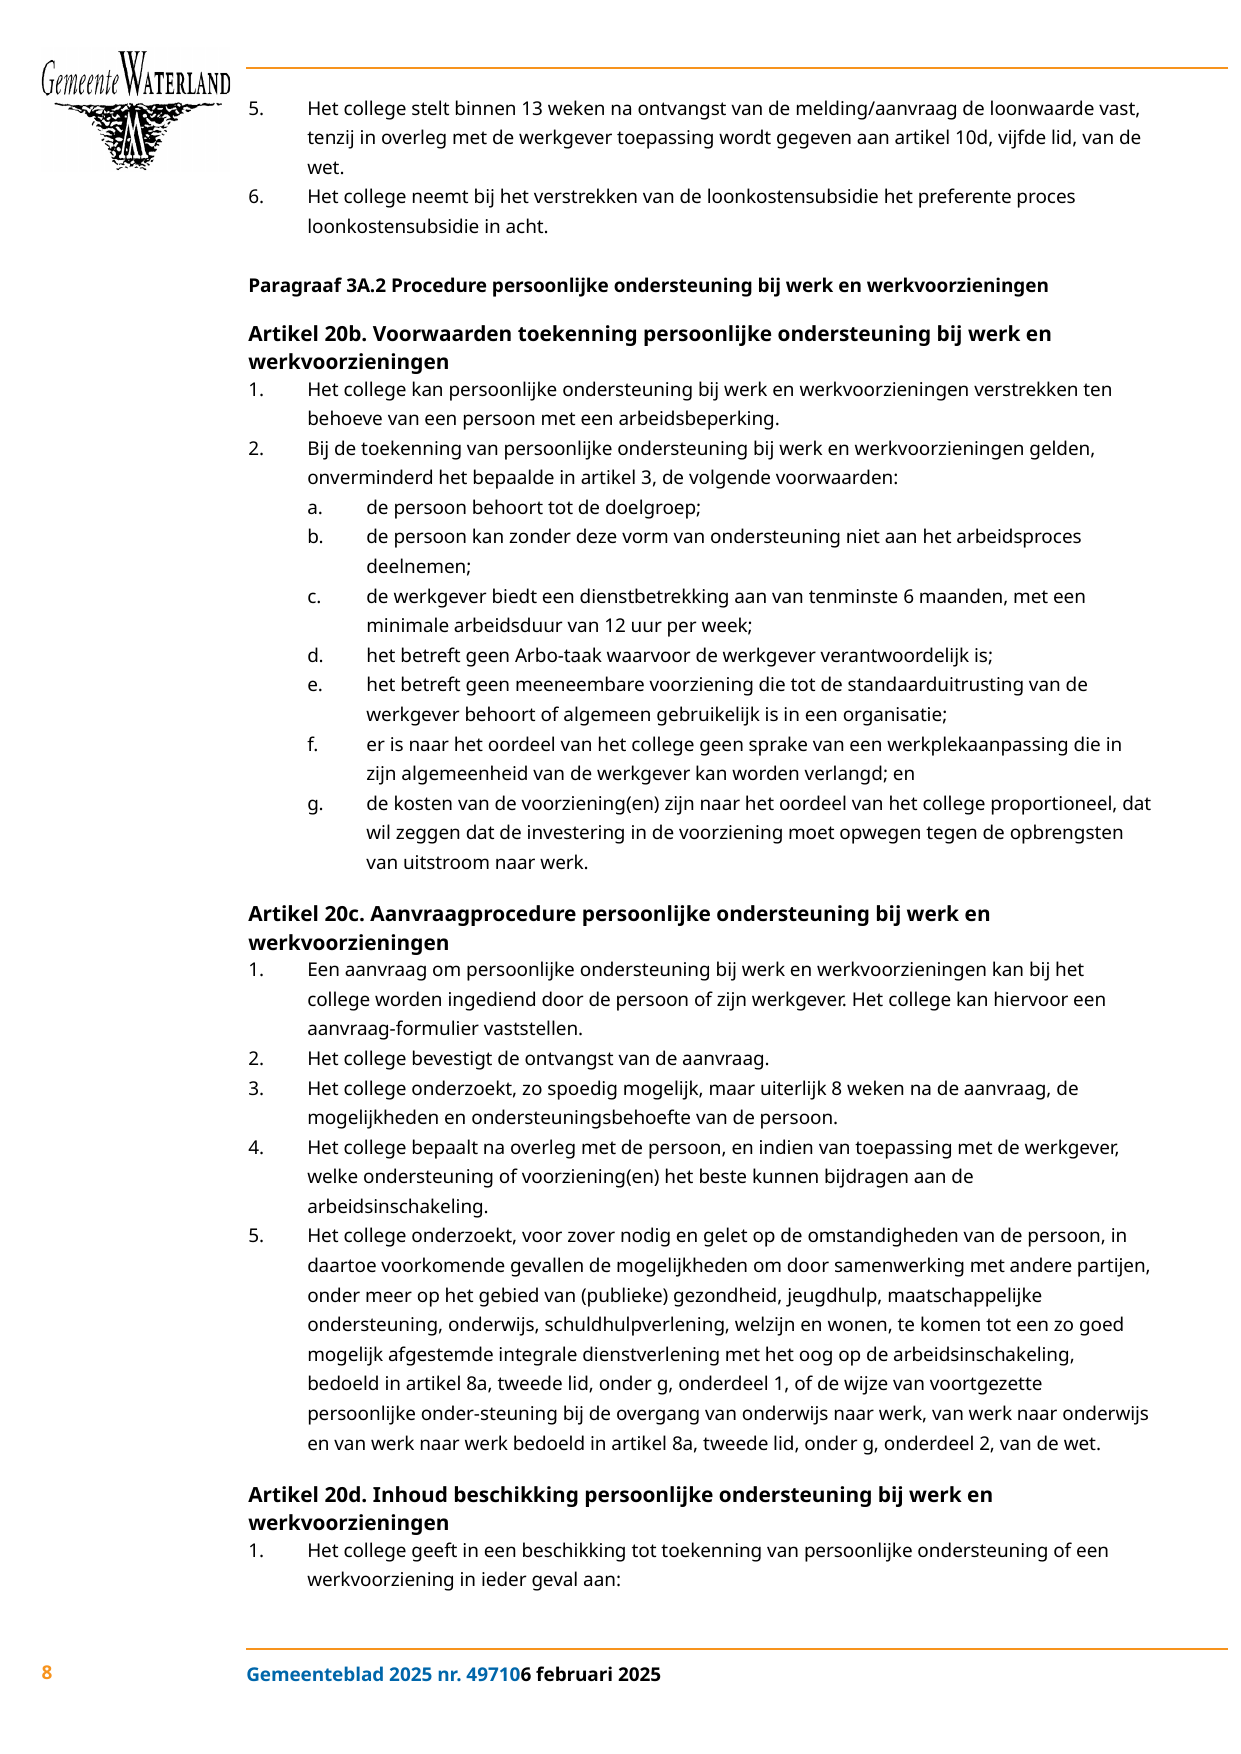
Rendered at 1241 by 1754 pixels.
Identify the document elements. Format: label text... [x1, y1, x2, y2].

picture [41, 47, 231, 172]
text Paragraaf 3A.2 Procedure persoonlijke ondersteuning bij werk en werkvoorzieningen [248, 272, 1152, 298]
list Het college geeft in een beschikking tot toekenning van persoonlijke ondersteuning of een werkvoorziening in ieder geval aan: [248, 1537, 1152, 1592]
list Het college onderzoekt, voor zover nodig en gelet op de omstandigheden van de persoon, in daartoe voorkomende gevallen de mogelijkheden om door samenwerking met andere partijen, onder meer op het gebied van (publieke) gezondheid, jeugdhulp, maatschappelijke ondersteuning, onderwijs, schuldhulpverlening, welzijn en wonen, te komen tot een zo goed mogelijk afgestemde integrale dienstverlening met het oog op de arbeidsinschakeling, bedoeld in artikel 8a, tweede lid, onder g, onderdeel 1, of de wijze van voortgezette persoonlijke onder-steuning bij de overgang van onderwijs naar werk, van werk naar onderwijs en van werk naar werk bedoeld in artikel 8a, tweede lid, onder g, onderdeel 2, van de wet. [248, 1223, 1152, 1455]
list Het college stelt binnen 13 weken na ontvangst van de melding/aanvraag de loonwaarde vast, tenzij in overleg met de werkgever toepassing wordt gegeven aan artikel 10d, vijfde lid, van de wet. [248, 95, 1152, 180]
list het betreft geen meeneembare voorziening die tot de standaarduitrusting van de werkgever behoort of algemeen gebruikelijk is in een organisatie; [307, 672, 1152, 727]
list de kosten van de voorziening(en) zijn naar het oordeel van het college proportioneel, dat wil zeggen dat de investering in de voorziening moet opwegen tegen de opbrengsten van uitstroom naar werk. [307, 790, 1152, 875]
list Een aanvraag om persoonlijke ondersteuning bij werk en werkvoorzieningen kan bij het college worden ingediend door de persoon of zijn werkgever. Het college kan hiervoor een aanvraag-formulier vaststellen. [248, 956, 1152, 1041]
list er is naar het oordeel van het college geen sprake van een werkplekaanpassing die in zijn algemeenheid van de werkgever kan worden verlangd; en [307, 731, 1152, 786]
text Artikel 20d. Inhoud beschikking persoonlijke ondersteuning bij werk en werkvoorzieningen [248, 1480, 1152, 1537]
list de persoon behoort tot de doelgroep; [307, 494, 1152, 520]
list het betreft geen Arbo-taak waarvoor de werkgever verantwoordelijk is; [307, 642, 1152, 668]
list Bij de toekenning van persoonlijke ondersteuning bij werk en werkvoorzieningen gelden, onverminderd het bepaalde in artikel 3, de volgende voorwaarden: [248, 435, 1152, 490]
list Het college bevestigt de ontvangst van de aanvraag. [248, 1045, 1152, 1071]
list de persoon kan zonder deze vorm van ondersteuning niet aan het arbeidsproces deelnemen; [307, 524, 1152, 579]
list Het college neemt bij het verstrekken van de loonkostensubsidie het preferente proces loonkostensubsidie in acht. [248, 183, 1152, 239]
text Artikel 20b. Voorwaarden toekenning persoonlijke ondersteuning bij werk en werkvoorzieningen [248, 319, 1152, 376]
list de werkgever biedt een dienstbetrekking aan van tenminste 6 maanden, met een minimale arbeidsduur van 12 uur per week; [307, 583, 1152, 638]
list Het college bepaalt na overleg met de persoon, en indien van toepassing met de werkgever, welke ondersteuning of voorziening(en) het beste kunnen bijdragen aan de arbeidsinschakeling. [248, 1134, 1152, 1219]
list Het college kan persoonlijke ondersteuning bij werk en werkvoorzieningen verstrekken ten behoeve van een persoon met een arbeidsbeperking. [248, 376, 1152, 431]
list Het college onderzoekt, zo spoedig mogelijk, maar uiterlijk 8 weken na de aanvraag, de mogelijkheden en ondersteuningsbehoefte van de persoon. [248, 1075, 1152, 1130]
text Artikel 20c. Aanvraagprocedure persoonlijke ondersteuning bij werk en werkvoorzieningen [248, 899, 1152, 956]
